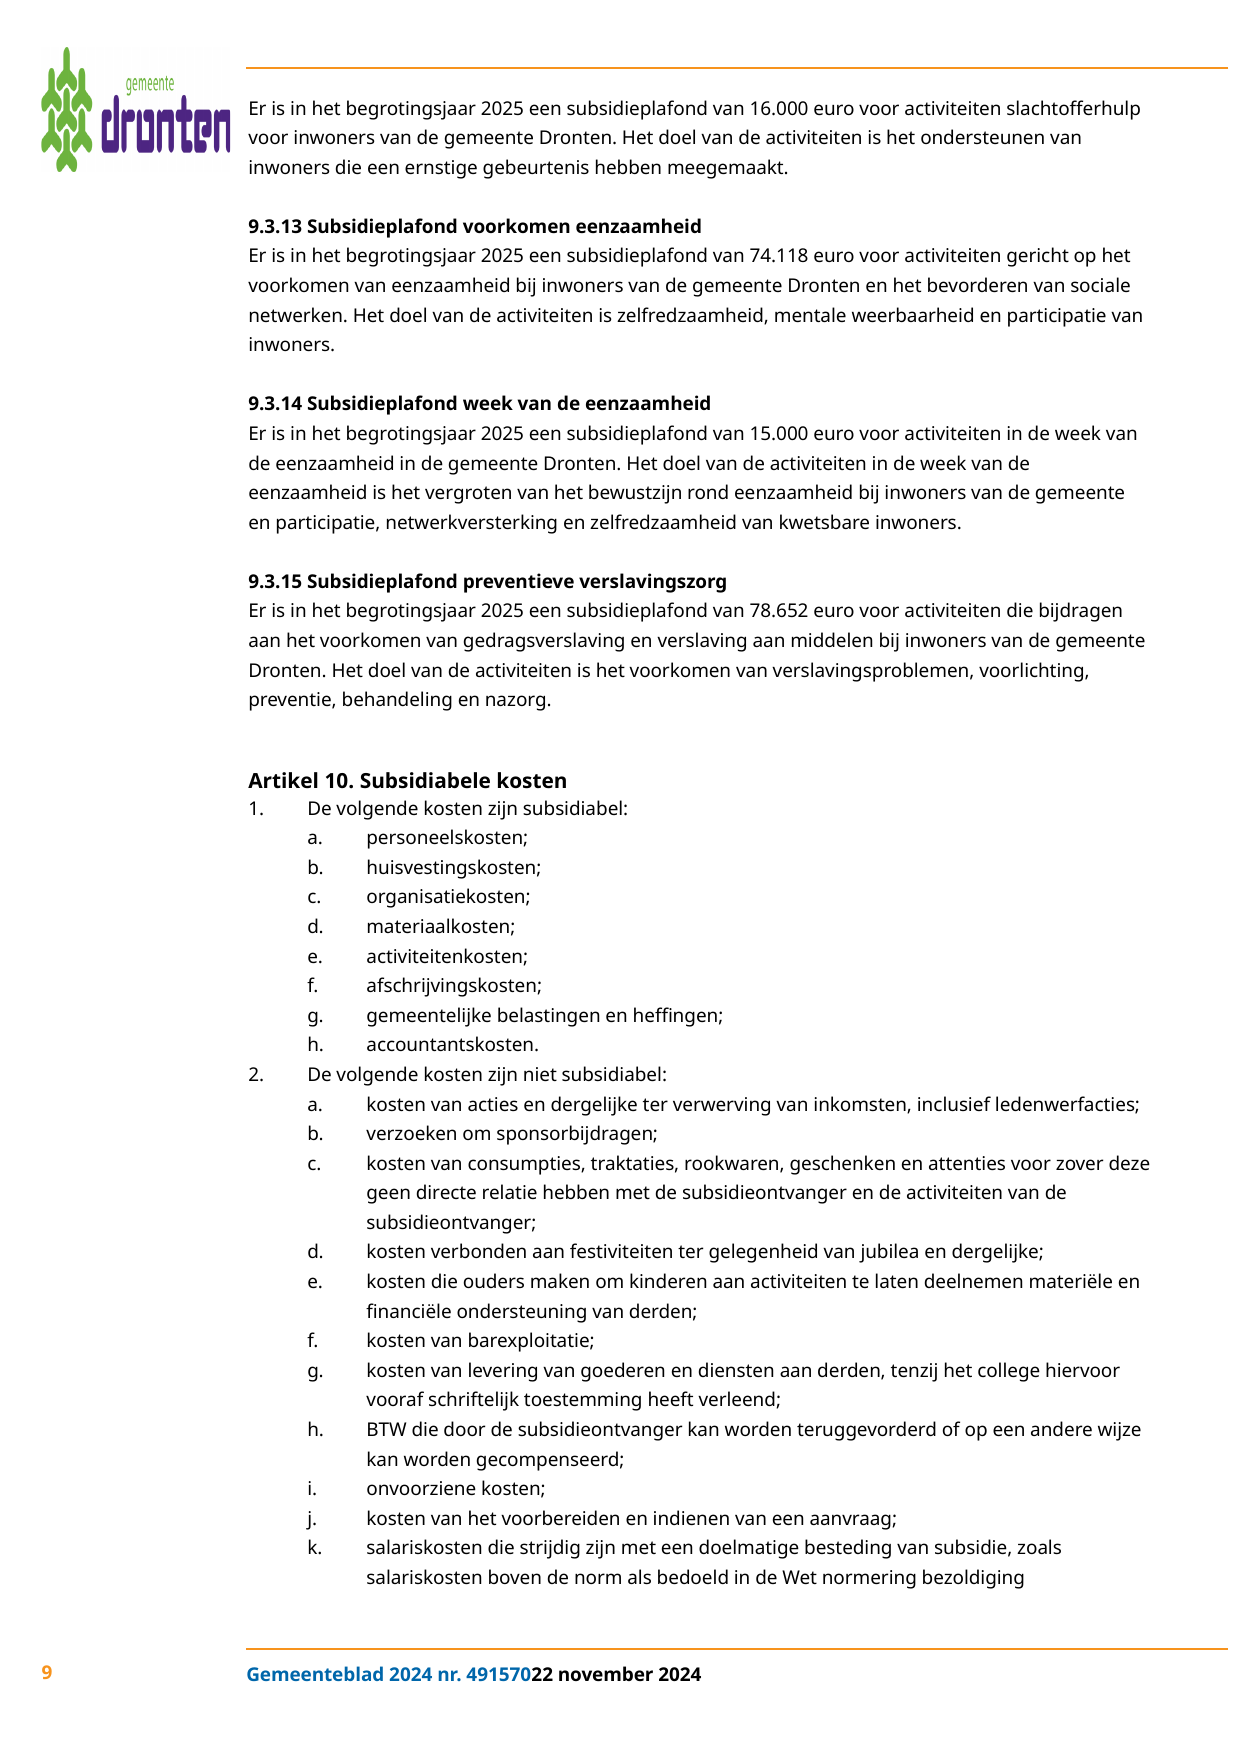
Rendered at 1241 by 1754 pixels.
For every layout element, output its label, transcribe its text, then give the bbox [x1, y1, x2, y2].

list accountantskosten. [307, 1032, 1152, 1057]
list afschrijvingskosten; [307, 972, 1152, 998]
list activiteitenkosten; [307, 943, 1152, 968]
list huisvestingskosten; [307, 854, 1152, 880]
text Er is in het begrotingsjaar 2025 een subsidieplafond van 74.118 euro voor activiteiten gericht op het voorkomen van eenzaamheid bij inwoners van de gemeente Dronten en het bevorderen van sociale netwerken. Het doel van de activiteiten is zelfredzaamheid, mentale weerbaarheid en participatie van inwoners. [248, 243, 1152, 357]
text Er is in het begrotingsjaar 2025 een subsidieplafond van 15.000 euro voor activiteiten in de week van de eenzaamheid in de gemeente Dronten. Het doel van de activiteiten in de week van de eenzaamheid is het vergroten van het bewustzijn rond eenzaamheid bij inwoners van de gemeente en participatie, netwerkversterking en zelfredzaamheid van kwetsbare inwoners. [248, 420, 1152, 535]
list kosten van het voorbereiden en indienen van een aanvraag; [307, 1505, 1152, 1531]
list De volgende kosten zijn subsidiabel: [248, 795, 1152, 821]
list kosten die ouders maken om kinderen aan activiteiten te laten deelnemen materiële en financiële ondersteuning van derden; [307, 1268, 1152, 1323]
list verzoeken om sponsorbijdragen; [307, 1120, 1152, 1146]
list kosten verbonden aan festiviteiten ter gelegenheid van jubilea en dergelijke; [307, 1239, 1152, 1264]
list De volgende kosten zijn niet subsidiabel: [248, 1061, 1152, 1087]
list personeelskosten; [307, 824, 1152, 850]
list materiaalkosten; [307, 913, 1152, 939]
list organisatiekosten; [307, 884, 1152, 909]
list kosten van barexploitatie; [307, 1327, 1152, 1353]
list kosten van acties en dergelijke ter verwerving van inkomsten, inclusief ledenwerfacties; [307, 1091, 1152, 1116]
text 9.3.14 Subsidieplafond week van de eenzaamheid [248, 391, 1152, 416]
list BTW die door de subsidieontvanger kan worden teruggevorderd of op een andere wijze kan worden gecompenseerd; [307, 1416, 1152, 1471]
list salariskosten die strijdig zijn met een doelmatige besteding van subsidie, zoals salariskosten boven de norm als bedoeld in de Wet normering bezoldiging [307, 1534, 1152, 1590]
text Er is in het begrotingsjaar 2025 een subsidieplafond van 78.652 euro voor activiteiten die bijdragen aan het voorkomen van gedragsverslaving en verslaving aan middelen bij inwoners van de gemeente Dronten. Het doel van de activiteiten is het voorkomen van verslavingsproblemen, voorlichting, preventie, behandeling en nazorg. [248, 598, 1152, 712]
picture [41, 47, 231, 172]
list kosten van consumpties, traktaties, rookwaren, geschenken en attenties voor zover deze geen directe relatie hebben met de subsidieontvanger en de activiteiten van de subsidieontvanger; [307, 1150, 1152, 1235]
text Er is in het begrotingsjaar 2025 een subsidieplafond van 16.000 euro voor activiteiten slachtofferhulp voor inwoners van de gemeente Dronten. Het doel van de activiteiten is het ondersteunen van inwoners die een ernstige gebeurtenis hebben meegemaakt. [248, 95, 1152, 180]
list kosten van levering van goederen en diensten aan derden, tenzij het college hiervoor vooraf schriftelijk toestemming heeft verleend; [307, 1357, 1152, 1412]
list onvoorziene kosten; [307, 1475, 1152, 1501]
list gemeentelijke belastingen en heffingen; [307, 1002, 1152, 1028]
text Artikel 10. Subsidiabele kosten [248, 766, 1152, 795]
text 9.3.13 Subsidieplafond voorkomen eenzaamheid [248, 213, 1152, 239]
text 9.3.15 Subsidieplafond preventieve verslavingszorg [248, 568, 1152, 594]
